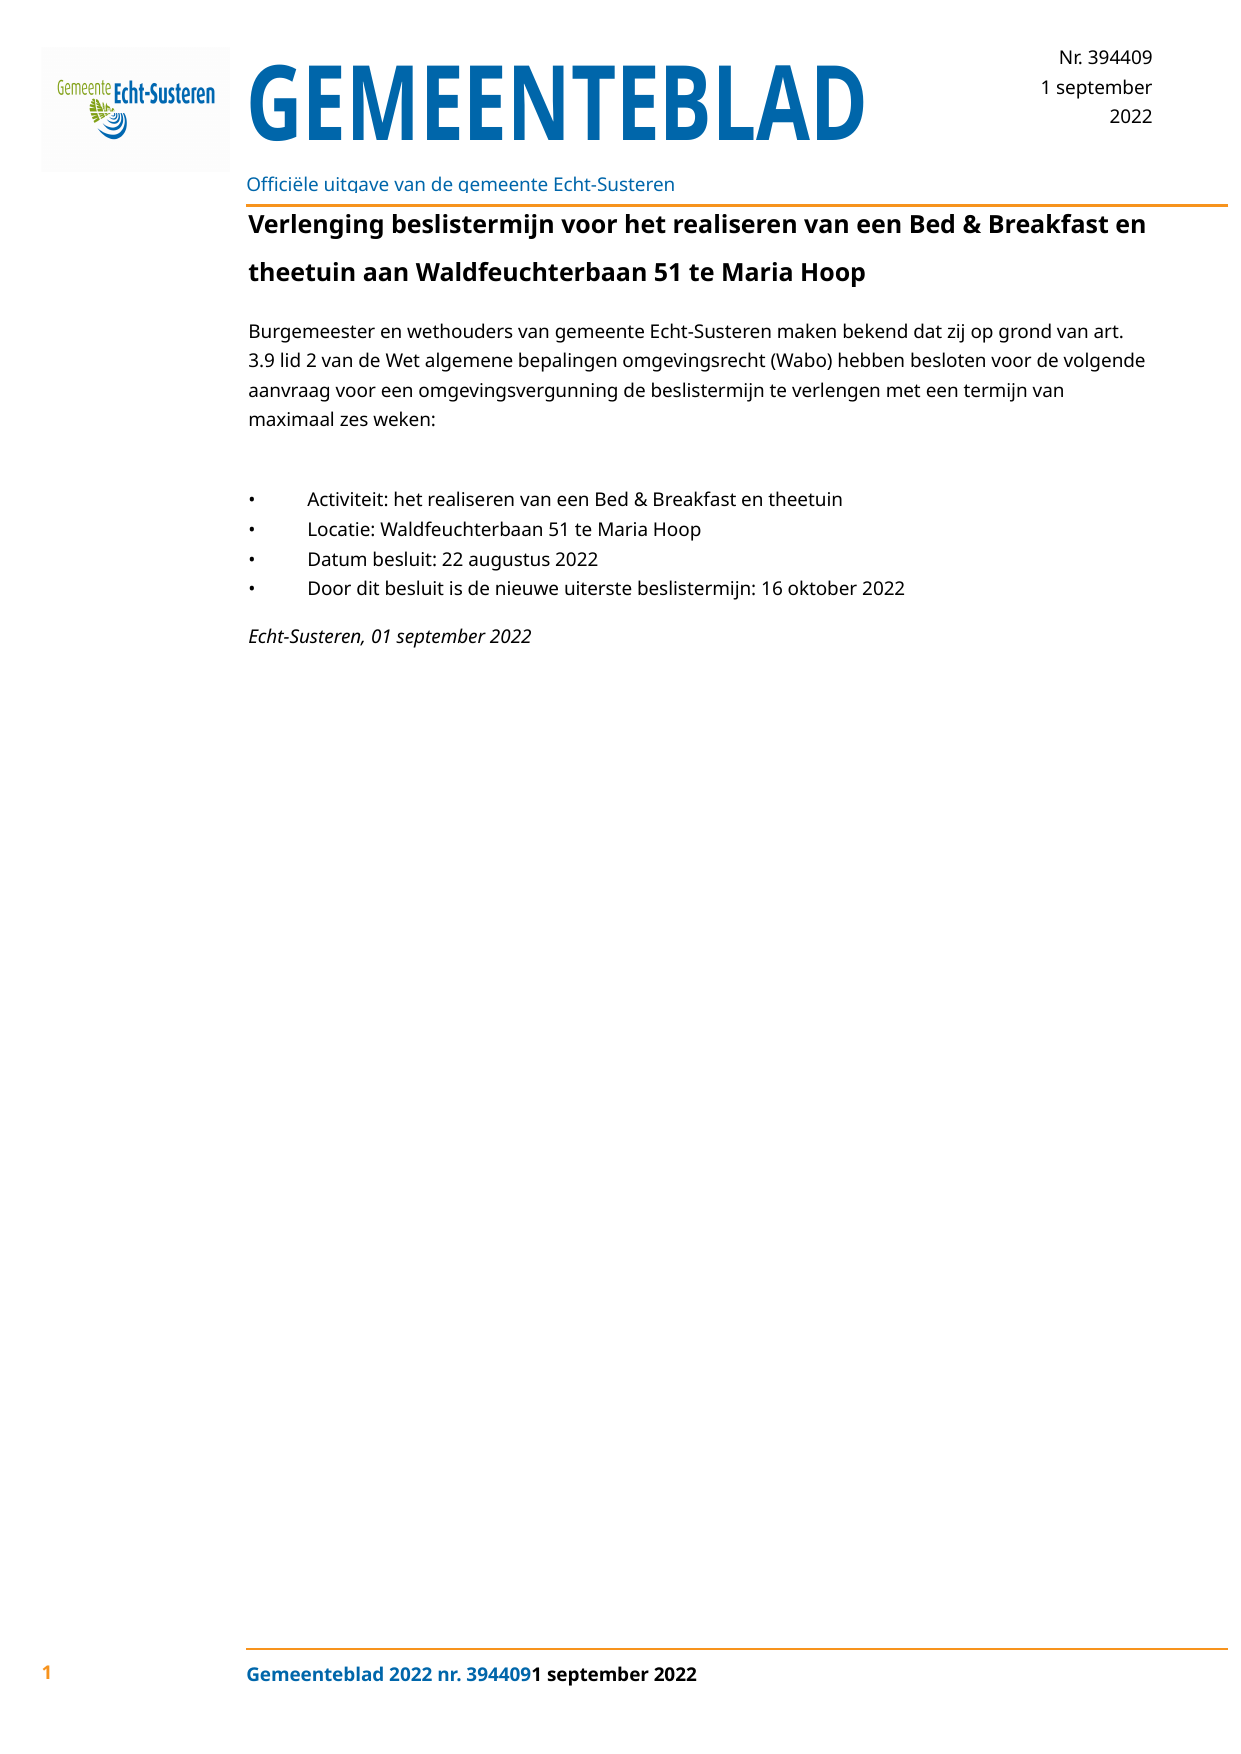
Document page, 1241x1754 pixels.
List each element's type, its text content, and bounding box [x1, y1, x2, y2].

list Locatie: Waldfeuchterbaan 51 te Maria Hoop [248, 516, 1152, 542]
list Door dit besluit is de nieuwe uiterste beslistermijn: 16 oktober 2022 [248, 575, 1152, 601]
text Verlenging beslistermijn voor het realiseren van een Bed & Breakfast en theetuin aan Waldfeuchterbaan 51 te Maria Hoop [248, 207, 1152, 288]
text Echt-Susteren, 01 september 2022 [248, 623, 1152, 649]
text Burgemeester en wethouders van gemeente Echt-Susteren maken bekend dat zij op grond van art. 3.9 lid 2 van de Wet algemene bepalingen omgevingsrecht (Wabo) hebben besloten voor de volgende aanvraag voor een omgevingsvergunning de beslistermijn te verlengen met een termijn van maximaal zes weken: [248, 318, 1152, 432]
list Activiteit: het realiseren van een Bed & Breakfast en theetuin [248, 487, 1152, 512]
list Datum besluit: 22 augustus 2022 [248, 546, 1152, 572]
picture [41, 47, 231, 172]
